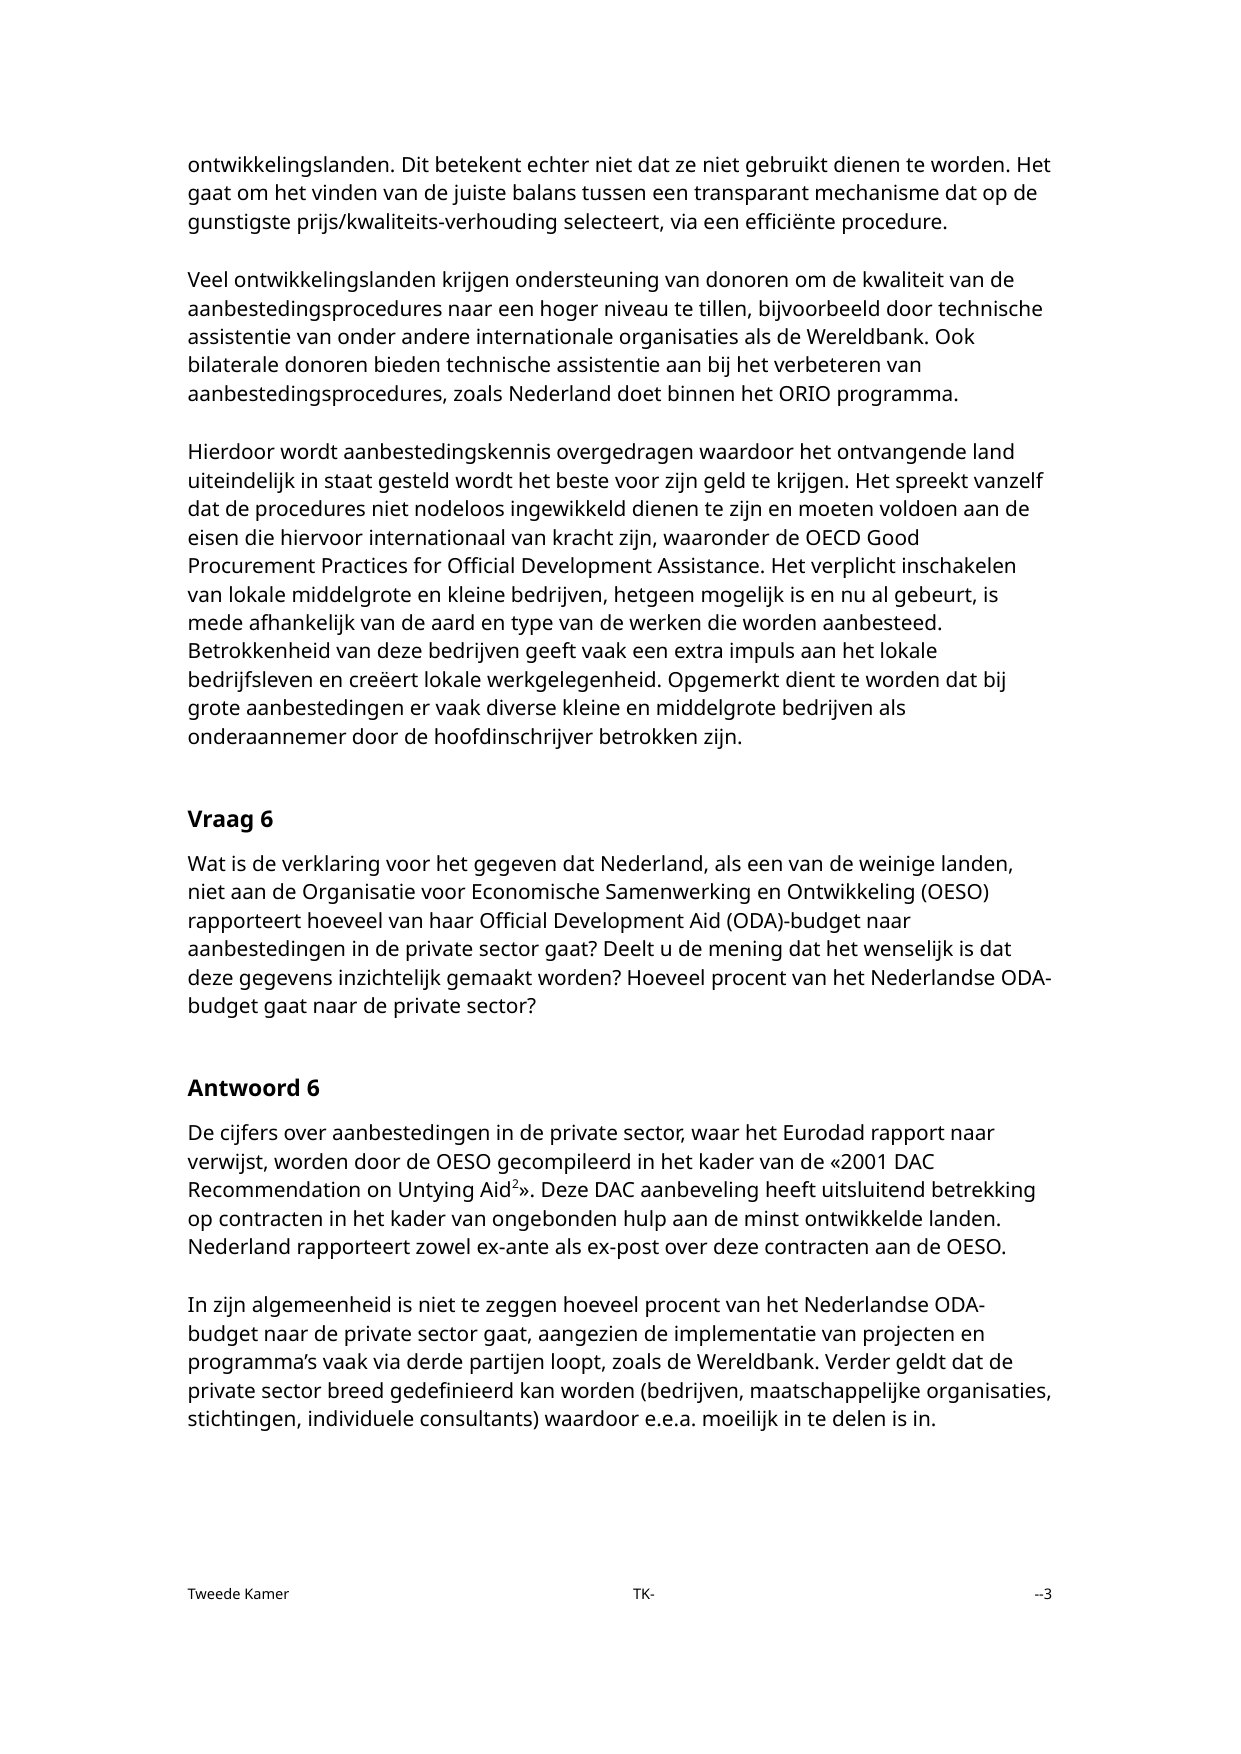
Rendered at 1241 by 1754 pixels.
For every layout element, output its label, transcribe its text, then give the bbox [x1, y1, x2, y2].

text Wat is de verklaring voor het gegeven dat Nederland, als een van de weinige landen, niet aan de Organisatie voor Economische Samenwerking en Ontwikkeling (OESO) rapporteert hoeveel van haar Official Development Aid (ODA)-budget naar aanbestedingen in de private sector gaat? Deelt u de mening dat het wenselijk is dat deze gegevens inzichtelijk gemaakt worden? Hoeveel procent van het Nederlandse ODA-budget gaat naar de private sector? [187, 849, 1053, 1020]
text ontwikkelingslanden. Dit betekent echter niet dat ze niet gebruikt dienen te worden. Het gaat om het vinden van de juiste balans tussen een transparant mechanisme dat op de gunstigste prijs/kwaliteits-verhouding selecteert, via een efficiënte procedure. [187, 150, 1053, 235]
subtitle Vraag 6 [187, 803, 1053, 834]
text In zijn algemeenheid is niet te zeggen hoeveel procent van het Nederlandse ODA-budget naar de private sector gaat, aangezien de implementatie van projecten en programma’s vaak via derde partijen loopt, zoals de Wereldbank. Verder geldt dat de private sector breed gedefinieerd kan worden (bedrijven, maatschappelijke organisaties, stichtingen, individuele consultants) waardoor e.e.a. moeilijk in te delen is in. [187, 1291, 1053, 1433]
subtitle Antwoord 6 [187, 1072, 1053, 1103]
text De cijfers over aanbestedingen in de private sector, waar het Eurodad rapport naar verwijst, worden door de OESO gecompileerd in het kader van de «2001 DAC Recommendation on Untying Aid». Deze DAC aanbeveling heeft uitsluitend betrekking op contracten in het kader van ongebonden hulp aan de minst ontwikkelde landen. Nederland rapporteert zowel ex-ante als ex-post over deze contracten aan de OESO. [187, 1118, 1053, 1261]
text Veel ontwikkelingslanden krijgen ondersteuning van donoren om de kwaliteit van de aanbestedingsprocedures naar een hoger niveau te tillen, bijvoorbeeld door technische assistentie van onder andere internationale organisaties als de Wereldbank. Ook bilaterale donoren bieden technische assistentie aan bij het verbeteren van aanbestedingsprocedures, zoals Nederland doet binnen het ORIO programma. [187, 265, 1053, 407]
text Hierdoor wordt aanbestedingskennis overgedragen waardoor het ontvangende land uiteindelijk in staat gesteld wordt het beste voor zijn geld te krijgen. Het spreekt vanzelf dat de procedures niet nodeloos ingewikkeld dienen te zijn en moeten voldoen aan de eisen die hiervoor internationaal van kracht zijn, waaronder de OECD Good Procurement Practices for Official Development Assistance. Het verplicht inschakelen van lokale middelgrote en kleine bedrijven, hetgeen mogelijk is en nu al gebeurt, is mede afhankelijk van de aard en type van de werken die worden aanbesteed. Betrokkenheid van deze bedrijven geeft vaak een extra impuls aan het lokale bedrijfsleven en creëert lokale werkgelegenheid. Opgemerkt dient te worden dat bij grote aanbestedingen er vaak diverse kleine en middelgrote bedrijven als onderaannemer door de hoofdinschrijver betrokken zijn. [187, 437, 1053, 750]
